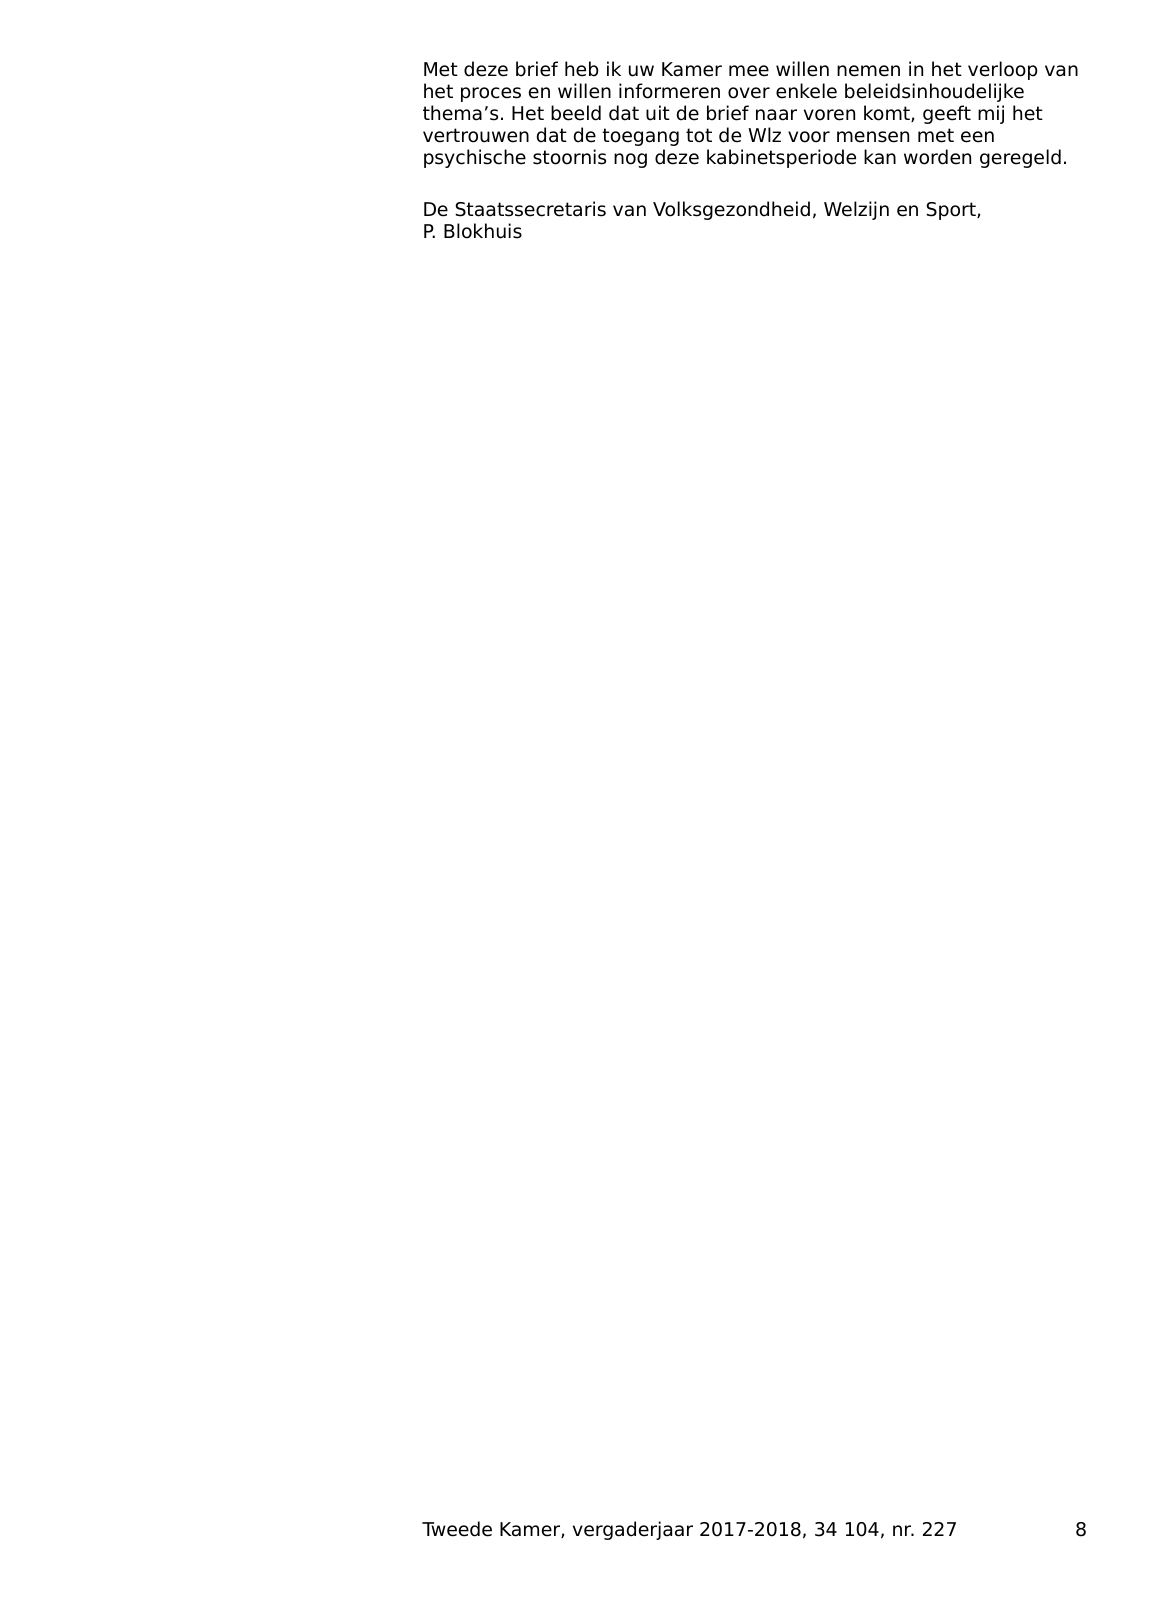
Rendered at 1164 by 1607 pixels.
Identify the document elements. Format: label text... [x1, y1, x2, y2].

text Met deze brief heb ik uw Kamer mee willen nemen in het verloop van het proces en willen informeren over enkele beleidsinhoudelijke thema’s. Het beeld dat uit de brief naar voren komt, geeft mij het vertrouwen dat de toegang tot de Wlz voor mensen met een psychische stoornis nog deze kabinetsperiode kan worden geregeld. [422, 59, 1087, 169]
text De Staatssecretaris van Volksgezondheid, Welzijn en Sport, P. Blokhuis [422, 199, 1087, 243]
